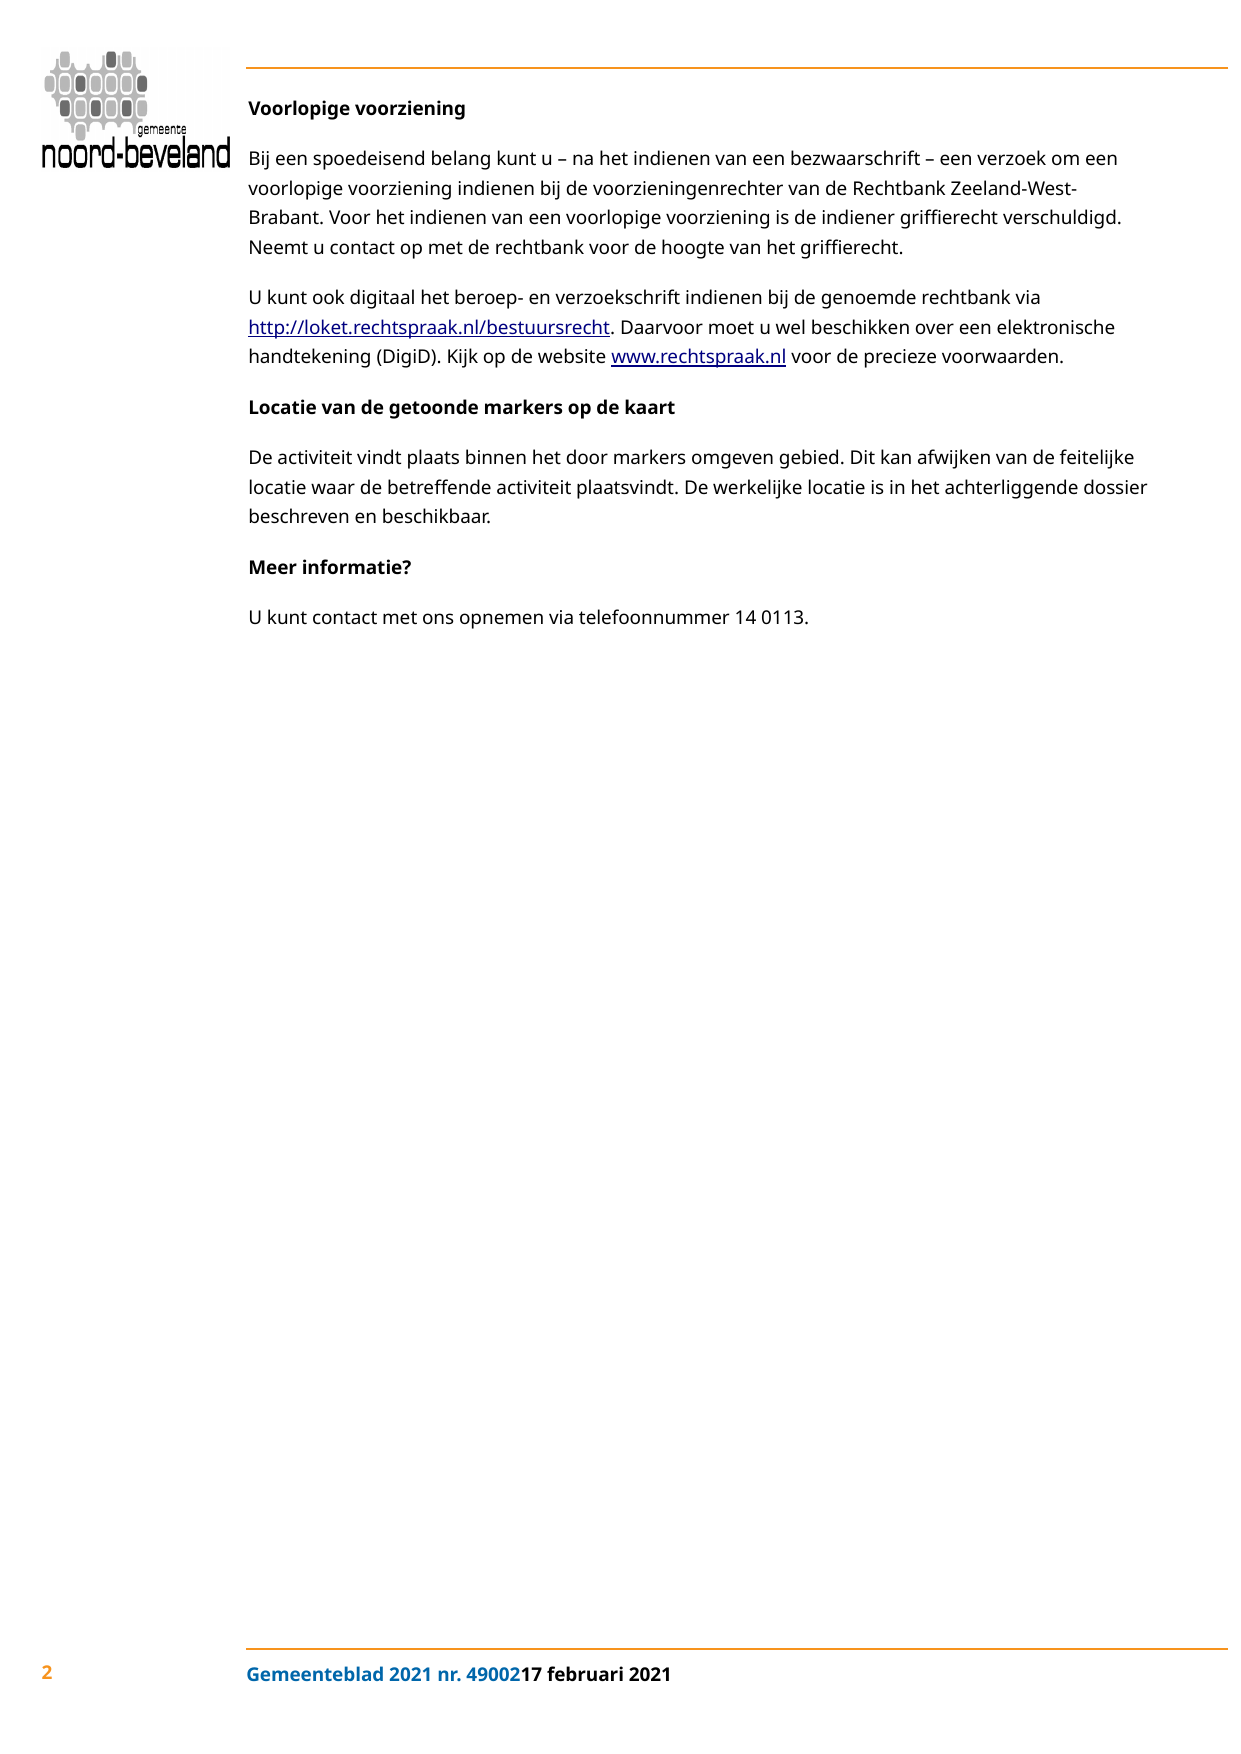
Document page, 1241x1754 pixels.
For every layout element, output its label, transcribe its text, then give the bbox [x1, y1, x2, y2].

text U kunt ook digitaal het beroep- en verzoekschrift indienen bij de genoemde rechtbank via http://loket.rechtspraak.nl/bestuursrecht. Daarvoor moet u wel beschikken over een elektronische handtekening (DigiD). Kijk op de website www.rechtspraak.nl voor de precieze voorwaarden. [248, 284, 1152, 369]
text U kunt contact met ons opnemen via telefoonnummer 14 0113. [248, 604, 1152, 630]
text Meer informatie? [248, 554, 1152, 580]
text Voorlopige voorziening [248, 95, 1152, 121]
text Locatie van de getoonde markers op de kaart [248, 394, 1152, 420]
text Bij een spoedeisend belang kunt u – na het indienen van een bezwaarschrift – een verzoek om een voorlopige voorziening indienen bij de voorzieningenrechter van de Rechtbank Zeeland-West-Brabant. Voor het indienen van een voorlopige voorziening is de indiener griffierecht verschuldigd. Neemt u contact op met de rechtbank voor de hoogte van het griffierecht. [248, 145, 1152, 260]
text De activiteit vindt plaats binnen het door markers omgeven gebied. Dit kan afwijken van de feitelijke locatie waar de betreffende activiteit plaatsvindt. De werkelijke locatie is in het achterliggende dossier beschreven en beschikbaar. [248, 444, 1152, 529]
picture [41, 47, 231, 172]
